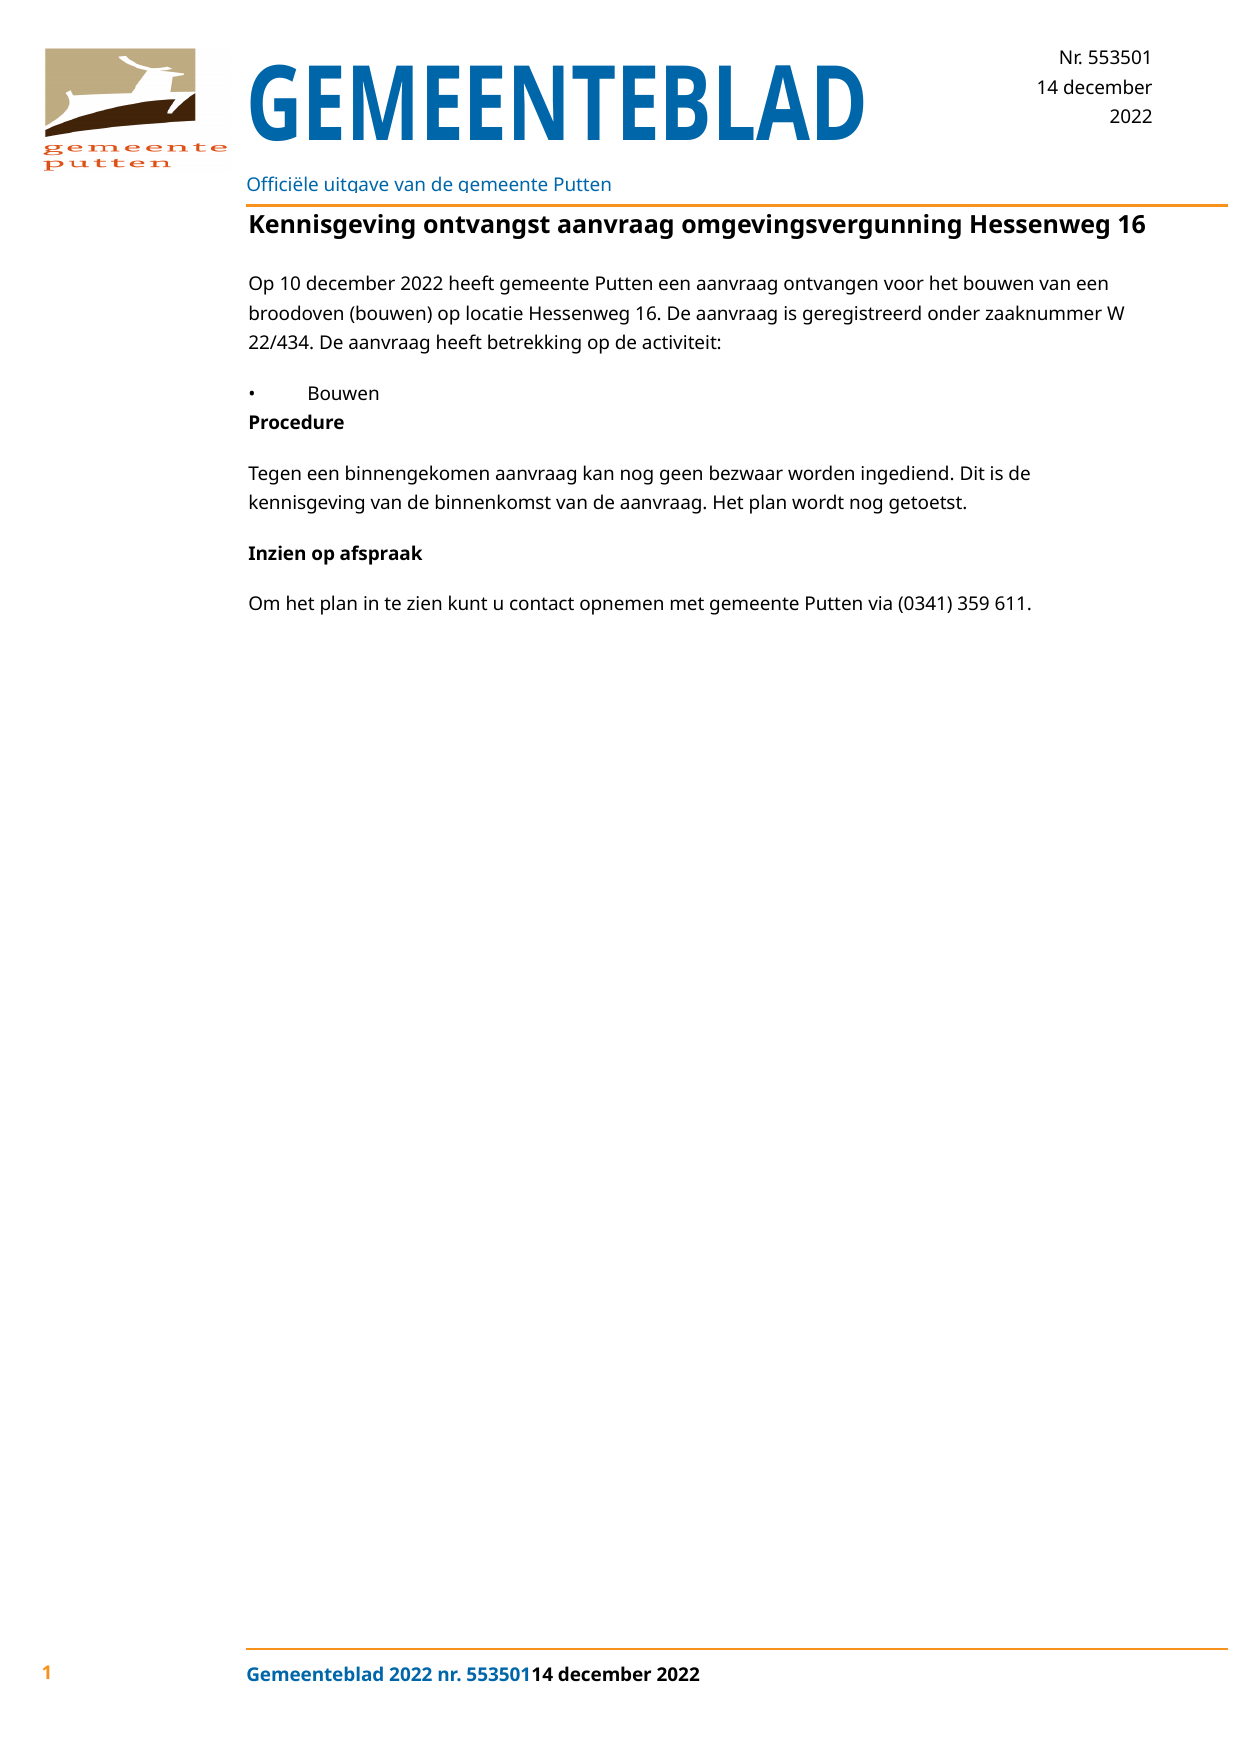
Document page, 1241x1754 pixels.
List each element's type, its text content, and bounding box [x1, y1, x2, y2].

text Op 10 december 2022 heeft gemeente Putten een aanvraag ontvangen voor het bouwen van een broodoven (bouwen) op locatie Hessenweg 16. De aanvraag is geregistreerd onder zaaknummer W 22/434. De aanvraag heeft betrekking op de activiteit: [248, 270, 1152, 355]
text Om het plan in te zien kunt u contact opnemen met gemeente Putten via (0341) 359 611. [248, 590, 1152, 616]
picture [41, 47, 231, 172]
text Kennisgeving ontvangst aanvraag omgevingsvergunning Hessenweg 16 [248, 207, 1152, 241]
text Tegen een binnengekomen aanvraag kan nog geen bezwaar worden ingediend. Dit is de kennisgeving van de binnenkomst van de aanvraag. Het plan wordt nog getoetst. [248, 460, 1152, 515]
text Procedure [248, 409, 1152, 435]
text Inzien op afspraak [248, 540, 1152, 566]
list Bouwen [248, 380, 1152, 406]
